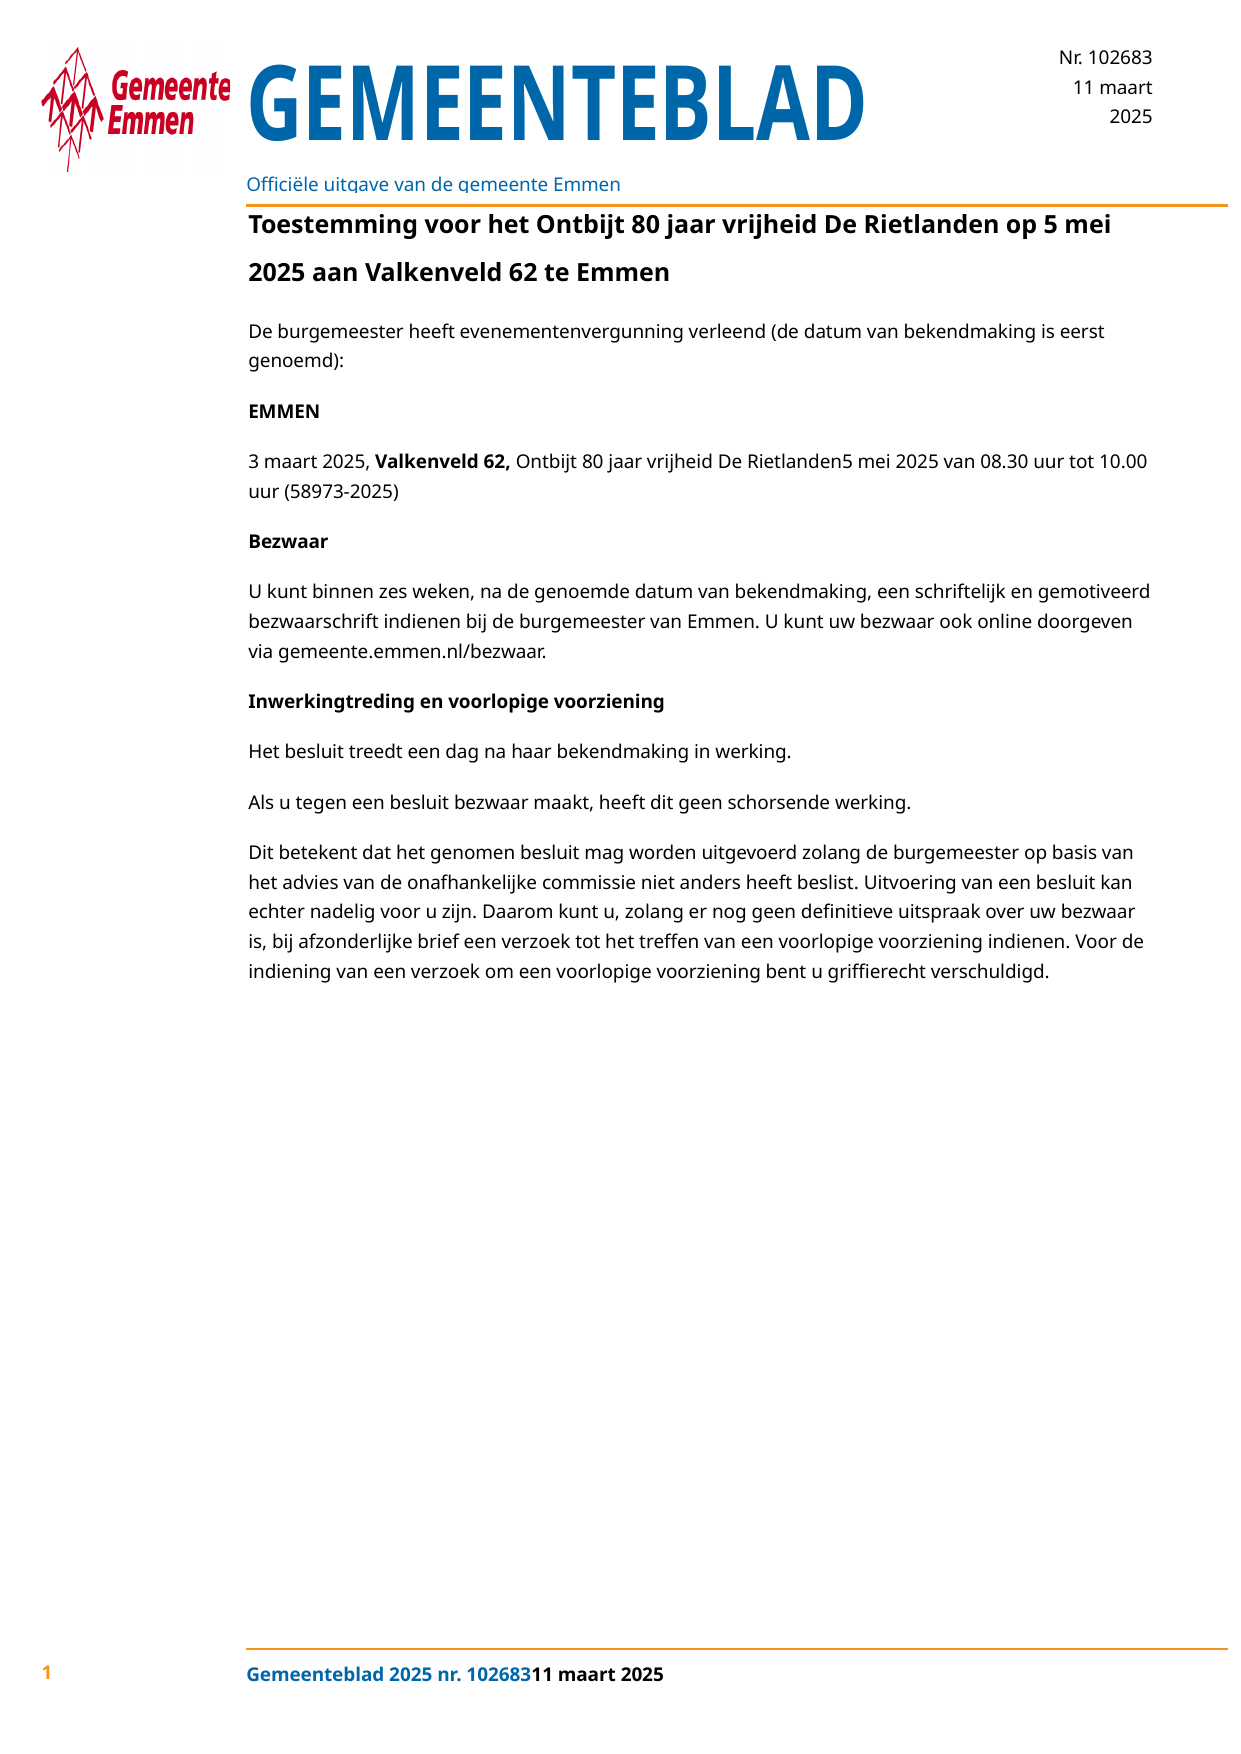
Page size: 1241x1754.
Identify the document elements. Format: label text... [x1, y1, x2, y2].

text U kunt binnen zes weken, na de genoemde datum van bekendmaking, een schriftelijk en gemotiveerd bezwaarschrift indienen bij de burgemeester van Emmen. U kunt uw bezwaar ook online doorgeven via gemeente.emmen.nl/bezwaar. [248, 579, 1152, 664]
text Het besluit treedt een dag na haar bekendmaking in werking. [248, 739, 1152, 764]
text Dit betekent dat het genomen besluit mag worden uitgevoerd zolang de burgemeester op basis van het advies van de onafhankelijke commissie niet anders heeft beslist. Uitvoering van een besluit kan echter nadelig voor u zijn. Daarom kunt u, zolang er nog geen definitieve uitspraak over uw bezwaar is, bij afzonderlijke brief een verzoek tot het treffen van een voorlopige voorziening indienen. Voor de indiening van een verzoek om een voorlopige voorziening bent u griffierecht verschuldigd. [248, 839, 1152, 984]
text EMMEN [248, 398, 1152, 424]
picture [41, 47, 231, 172]
text Als u tegen een besluit bezwaar maakt, heeft dit geen schorsende werking. [248, 789, 1152, 815]
text Toestemming voor het Ontbijt 80 jaar vrijheid De Rietlanden op 5 mei 2025 aan Valkenveld 62 te Emmen [248, 207, 1152, 288]
text 3 maart 2025, Valkenveld 62, Ontbijt 80 jaar vrijheid De Rietlanden5 mei 2025 van 08.30 uur tot 10.00 uur (58973-2025) [248, 448, 1152, 504]
text Inwerkingtreding en voorlopige voorziening [248, 688, 1152, 714]
text Bezwaar [248, 528, 1152, 554]
text De burgemeester heeft evenementenvergunning verleend (de datum van bekendmaking is eerst genoemd): [248, 318, 1152, 373]
